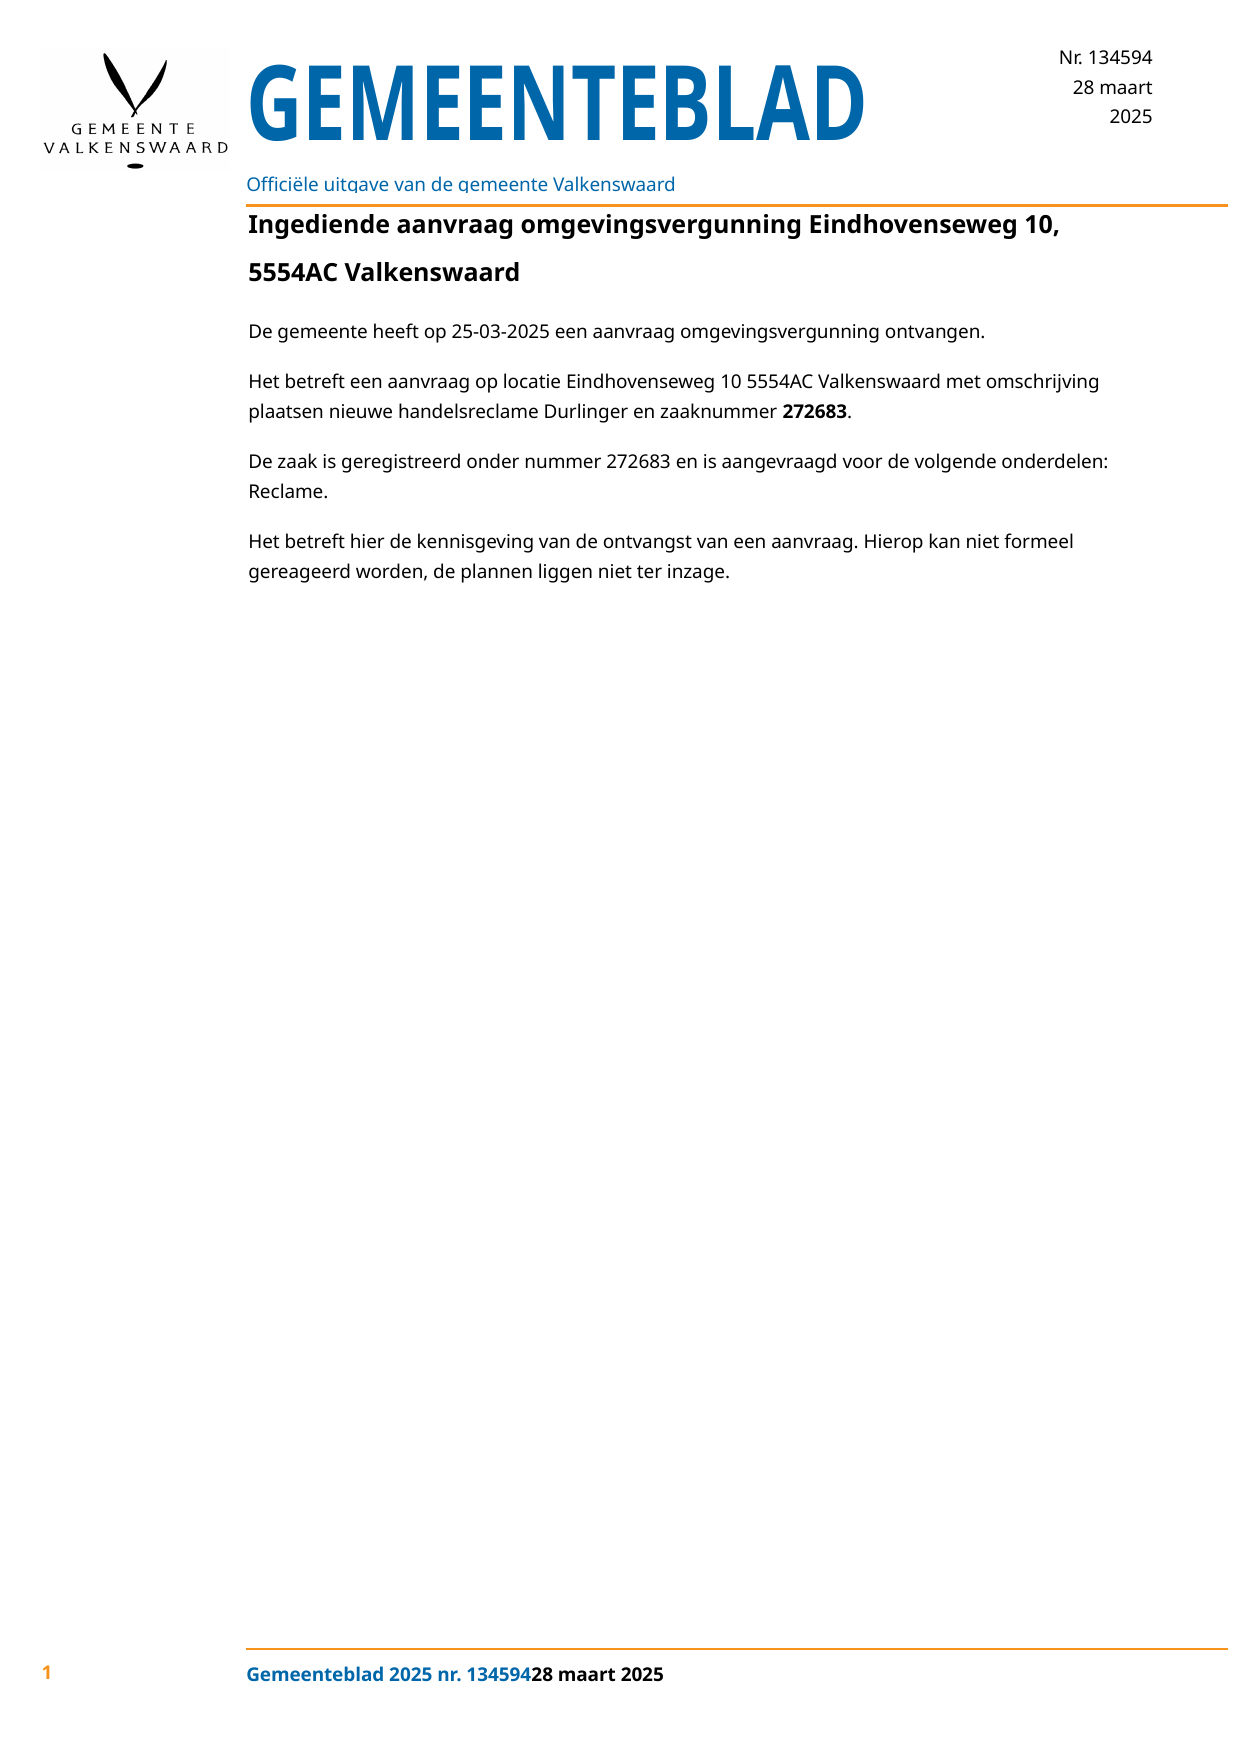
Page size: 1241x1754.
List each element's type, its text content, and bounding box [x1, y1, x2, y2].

text De gemeente heeft op 25-03-2025 een aanvraag omgevingsvergunning ontvangen. [248, 318, 1152, 344]
picture [41, 47, 231, 172]
text Het betreft een aanvraag op locatie Eindhovenseweg 10 5554AC Valkenswaard met omschrijving plaatsen nieuwe handelsreclame Durlinger en zaaknummer 272683. [248, 368, 1152, 424]
text Ingediende aanvraag omgevingsvergunning Eindhovenseweg 10, 5554AC Valkenswaard [248, 207, 1152, 288]
text Het betreft hier de kennisgeving van de ontvangst van een aanvraag. Hierop kan niet formeel gereageerd worden, de plannen liggen niet ter inzage. [248, 528, 1152, 584]
text De zaak is geregistreerd onder nummer 272683 en is aangevraagd voor de volgende onderdelen: Reclame. [248, 448, 1152, 504]
